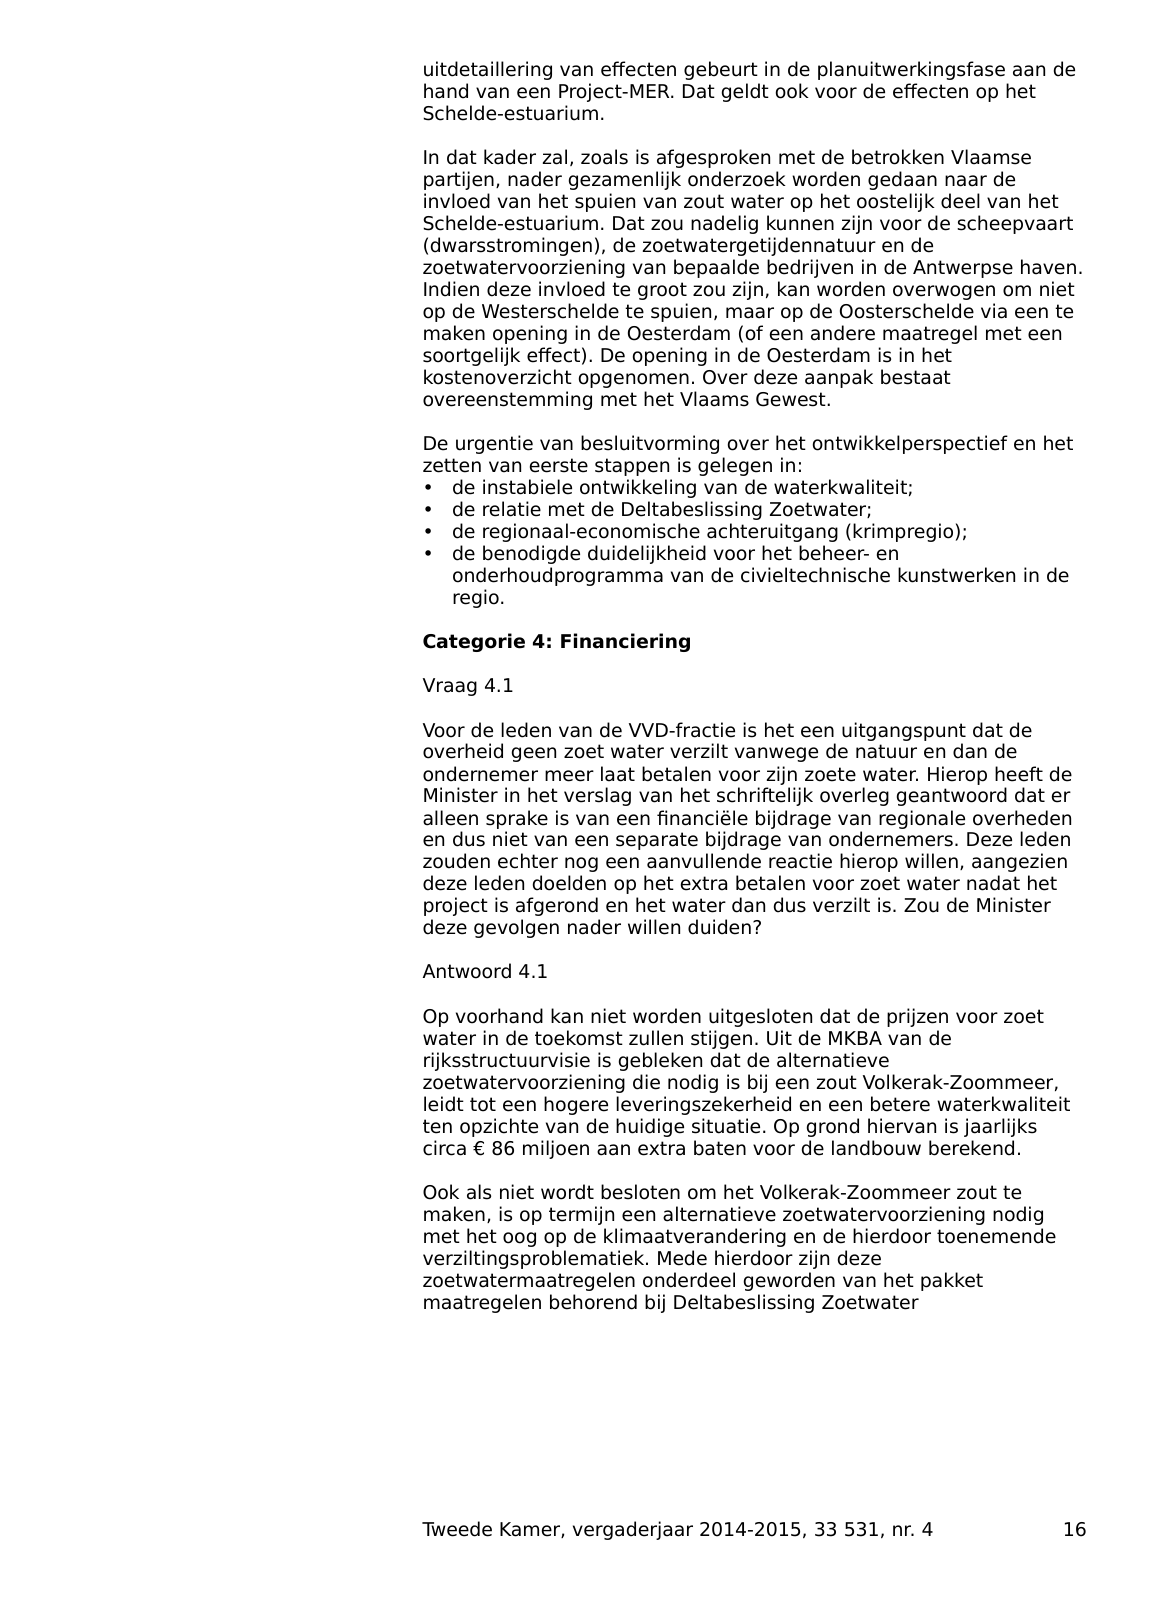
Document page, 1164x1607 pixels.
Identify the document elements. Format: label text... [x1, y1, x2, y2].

text Ook als niet wordt besloten om het Volkerak-Zoommeer zout te maken, is op termijn een alternatieve zoetwatervoorziening nodig met het oog op de klimaatverandering en de hierdoor toenemende verziltingsproblematiek. Mede hierdoor zijn deze zoetwatermaatregelen onderdeel geworden van het pakket maatregelen behorend bij Deltabeslissing Zoetwater [422, 1182, 1087, 1313]
subtitle Antwoord 4.1 [422, 961, 1087, 983]
text • de regionaal-economische achteruitgang (krimpregio); [422, 521, 1087, 543]
text • de benodigde duidelijkheid voor het beheer- en onderhoudprogramma van de civieltechnische kunstwerken in de regio. [422, 543, 1087, 609]
text uitdetaillering van effecten gebeurt in de planuitwerkingsfase aan de hand van een Project-MER. Dat geldt ook voor de effecten op het Schelde-estuarium. [422, 59, 1087, 125]
subtitle Categorie 4: Financiering [422, 631, 1087, 653]
text Op voorhand kan niet worden uitgesloten dat de prijzen voor zoet water in de toekomst zullen stijgen. Uit de MKBA van de rijksstructuurvisie is gebleken dat de alternatieve zoetwatervoorziening die nodig is bij een zout Volkerak-Zoommeer, leidt tot een hogere leveringszekerheid en een betere waterkwaliteit ten opzichte van de huidige situatie. Op grond hiervan is jaarlijks circa € 86 miljoen aan extra baten voor de landbouw berekend. [422, 1006, 1087, 1159]
text • de relatie met de Deltabeslissing Zoetwater; [422, 499, 1087, 521]
text In dat kader zal, zoals is afgesproken met de betrokken Vlaamse partijen, nader gezamenlijk onderzoek worden gedaan naar de invloed van het spuien van zout water op het oostelijk deel van het Schelde-estuarium. Dat zou nadelig kunnen zijn voor de scheepvaart (dwarsstromingen), de zoetwatergetijdennatuur en de zoetwatervoorziening van bepaalde bedrijven in de Antwerpse haven. Indien deze invloed te groot zou zijn, kan worden overwogen om niet op de Westerschelde te spuien, maar op de Oosterschelde via een te maken opening in de Oesterdam (of een andere maatregel met een soortgelijk effect). De opening in de Oesterdam is in het kostenoverzicht opgenomen. Over deze aanpak bestaat overeenstemming met het Vlaams Gewest. [422, 147, 1087, 411]
subtitle Vraag 4.1 [422, 675, 1087, 697]
text De urgentie van besluitvorming over het ontwikkelperspectief en het zetten van eerste stappen is gelegen in: [422, 433, 1087, 477]
text • de instabiele ontwikkeling van de waterkwaliteit; [422, 477, 1087, 499]
text Voor de leden van de VVD-fractie is het een uitgangspunt dat de overheid geen zoet water verzilt vanwege de natuur en dan de ondernemer meer laat betalen voor zijn zoete water. Hierop heeft de Minister in het verslag van het schriftelijk overleg geantwoord dat er alleen sprake is van een financiële bijdrage van regionale overheden en dus niet van een separate bijdrage van ondernemers. Deze leden zouden echter nog een aanvullende reactie hierop willen, aangezien deze leden doelden op het extra betalen voor zoet water nadat het project is afgerond en het water dan dus verzilt is. Zou de Minister deze gevolgen nader willen duiden? [422, 719, 1087, 939]
